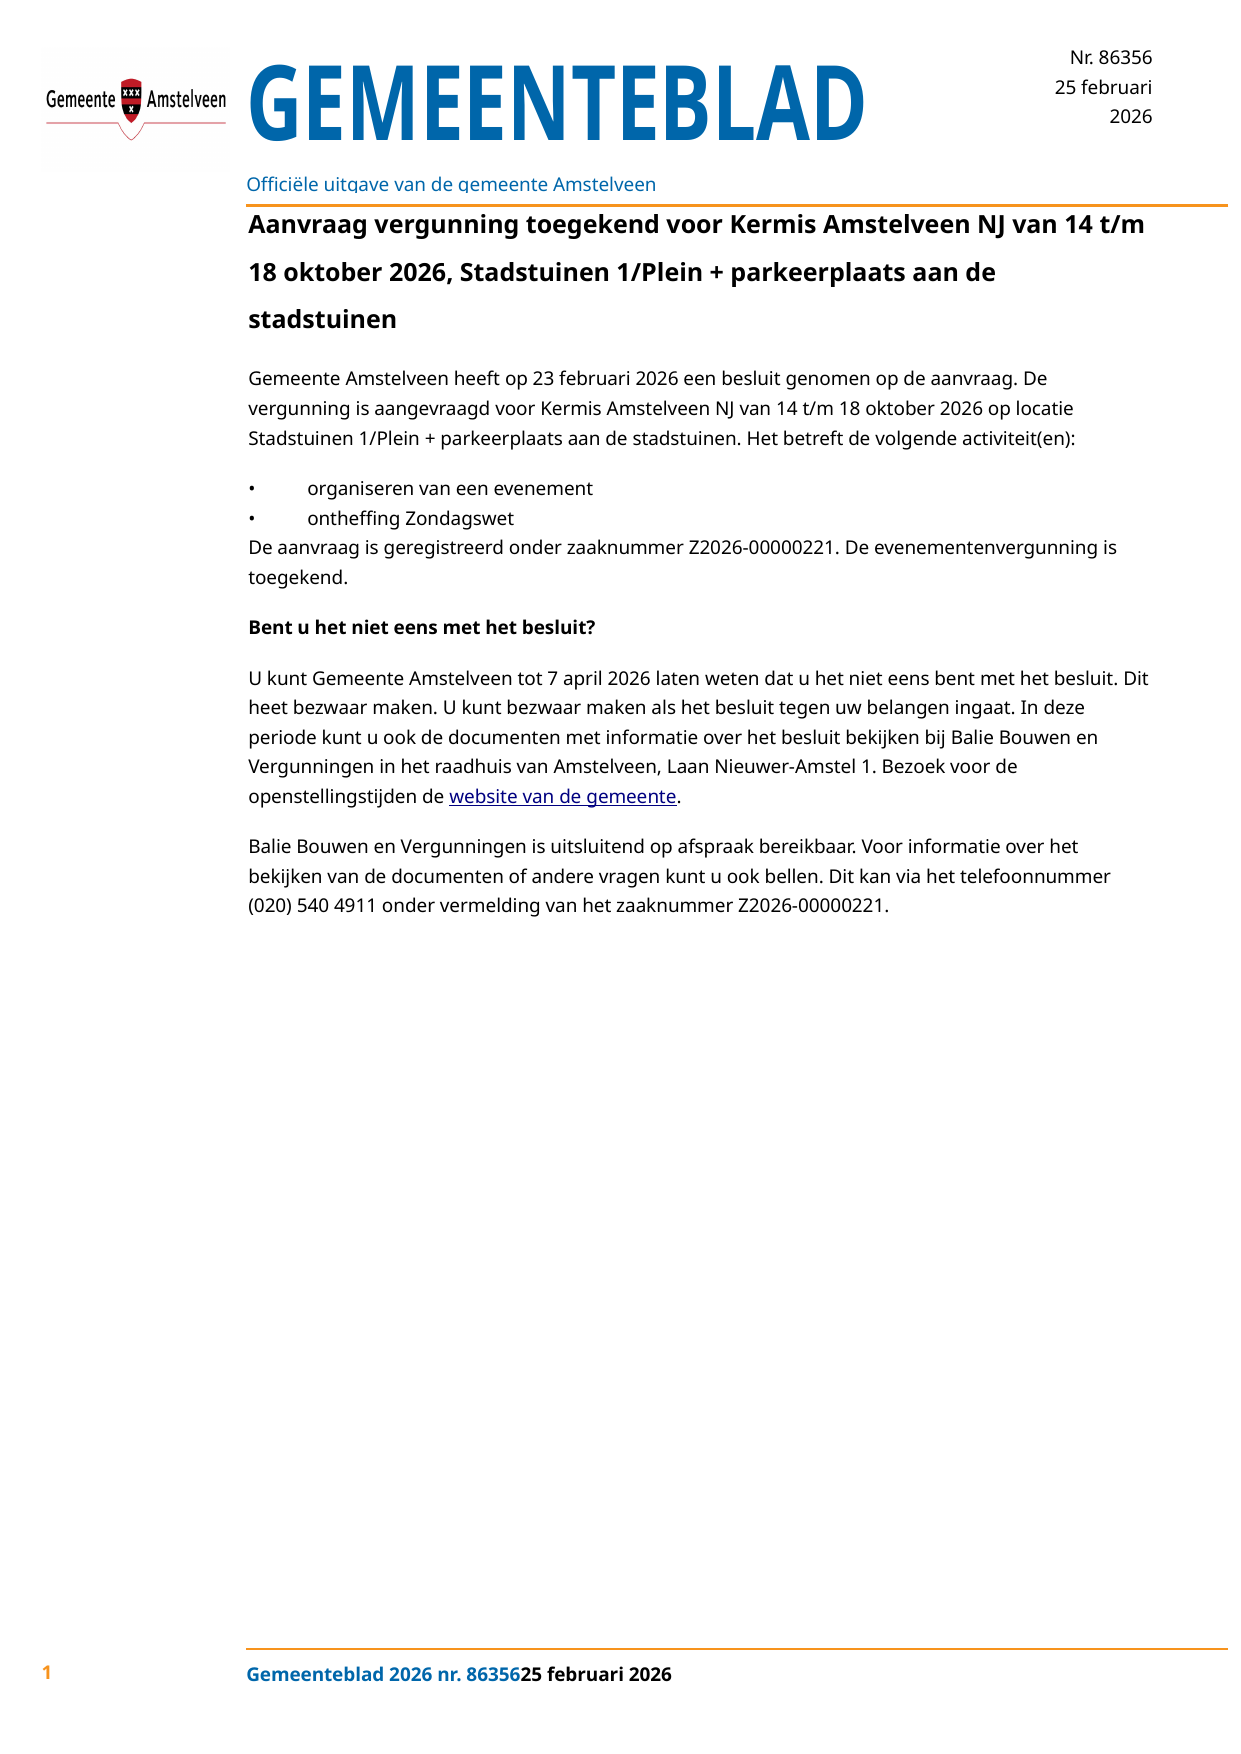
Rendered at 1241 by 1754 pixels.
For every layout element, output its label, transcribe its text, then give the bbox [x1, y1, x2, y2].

text Bent u het niet eens met het besluit? [248, 614, 1152, 640]
list ontheffing Zondagswet [248, 505, 1152, 530]
text Gemeente Amstelveen heeft op 23 februari 2026 een besluit genomen op de aanvraag. De vergunning is aangevraagd voor Kermis Amstelveen NJ van 14 t/m 18 oktober 2026 op locatie Stadstuinen 1/Plein + parkeerplaats aan de stadstuinen. Het betreft de volgende activiteit(en): [248, 366, 1152, 450]
text Aanvraag vergunning toegekend voor Kermis Amstelveen NJ van 14 t/m 18 oktober 2026, Stadstuinen 1/Plein + parkeerplaats aan de stadstuinen [248, 207, 1152, 336]
picture [41, 47, 231, 172]
text De aanvraag is geregistreerd onder zaaknummer Z2026-00000221. De evenementenvergunning is toegekend. [248, 534, 1152, 589]
text U kunt Gemeente Amstelveen tot 7 april 2026 laten weten dat u het niet eens bent met het besluit. Dit heet bezwaar maken. U kunt bezwaar maken als het besluit tegen uw belangen ingaat. In deze periode kunt u ook de documenten met informatie over het besluit bekijken bij Balie Bouwen en Vergunningen in het raadhuis van Amstelveen, Laan Nieuwer-Amstel 1. Bezoek voor de openstellingstijden de website van de gemeente. [248, 665, 1152, 809]
text Balie Bouwen en Vergunningen is uitsluitend op afspraak bereikbaar. Voor informatie over het bekijken van de documenten of andere vragen kunt u ook bellen. Dit kan via het telefoonnummer (020) 540 4911 onder vermelding van het zaaknummer Z2026-00000221. [248, 833, 1152, 918]
list organiseren van een evenement [248, 475, 1152, 501]
